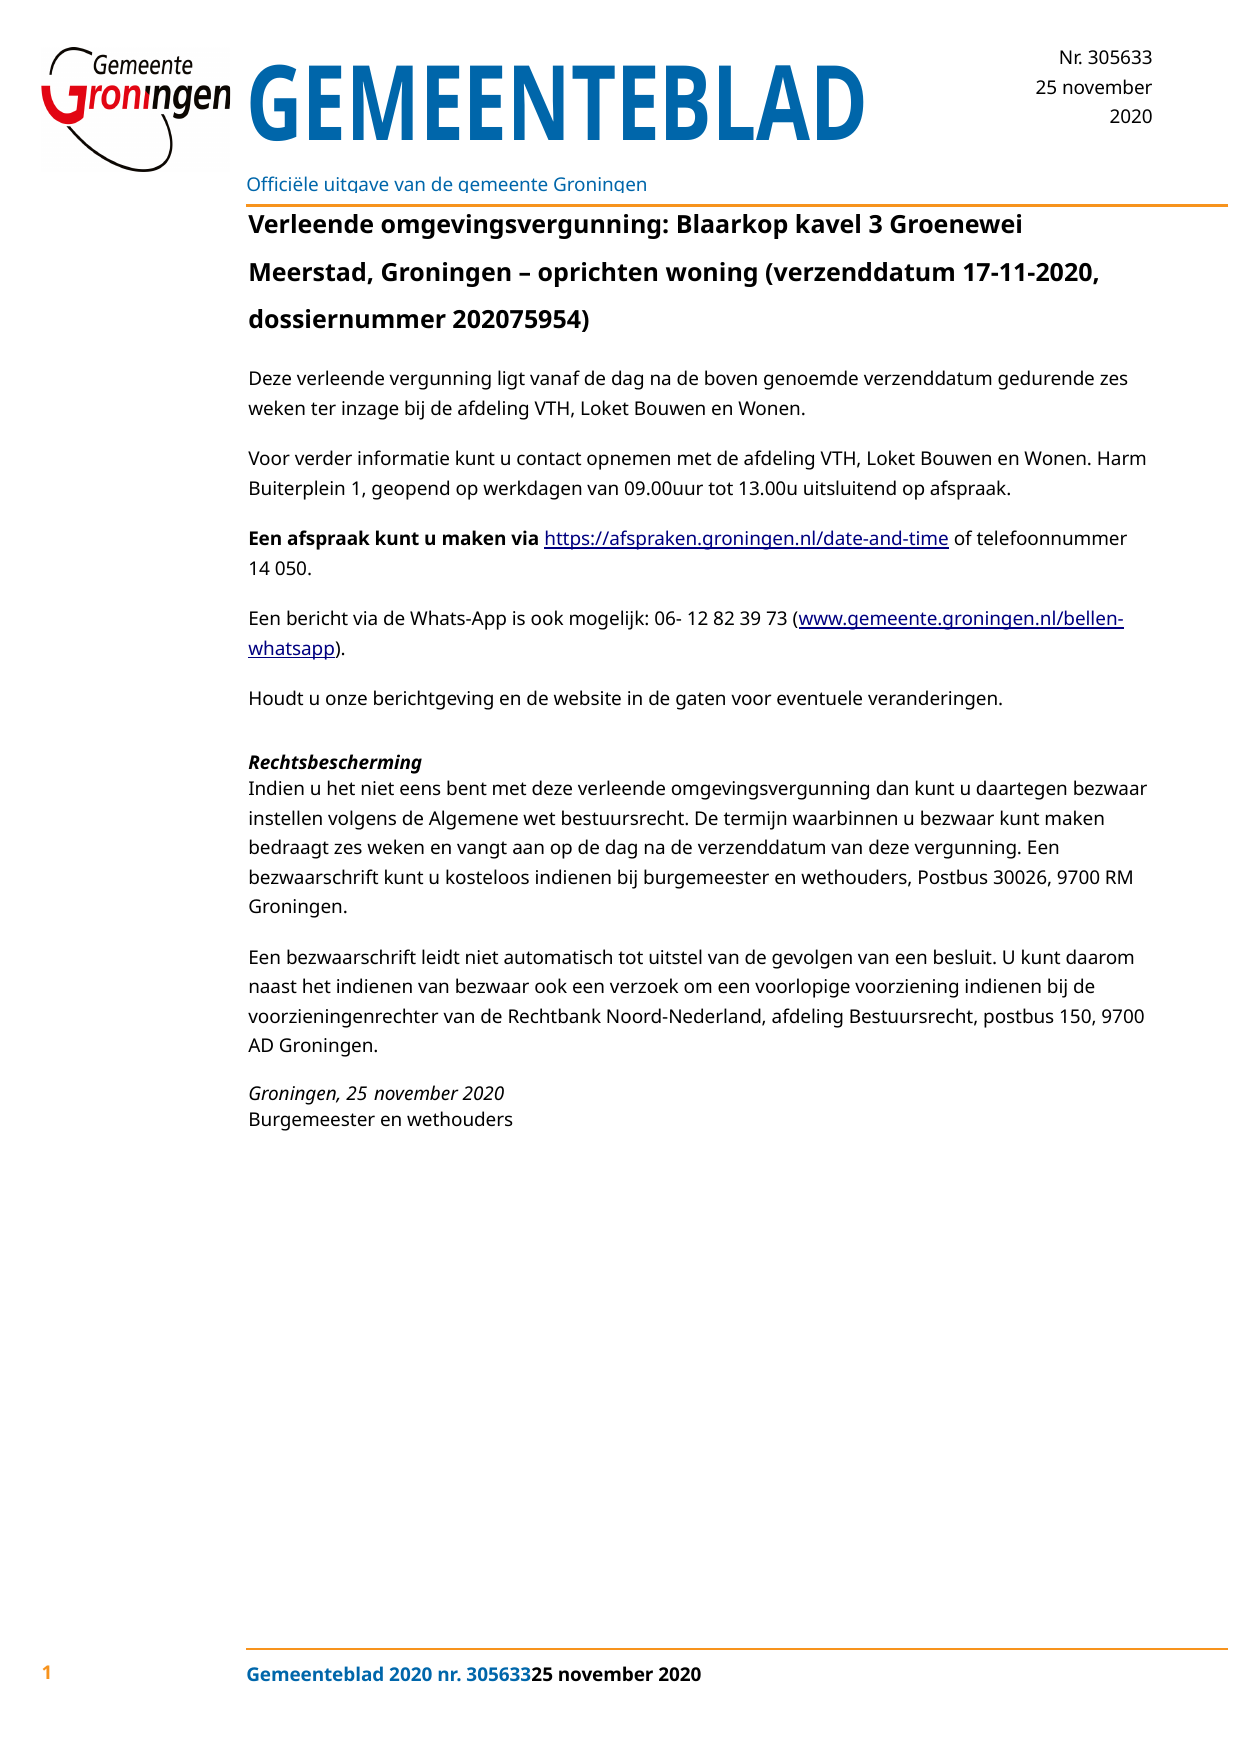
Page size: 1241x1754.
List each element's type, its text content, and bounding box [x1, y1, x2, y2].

text Houdt u onze berichtgeving en de website in de gaten voor eventuele veranderingen. [248, 686, 1152, 711]
text Groningen, 25 november 2020 [248, 1081, 1152, 1106]
picture [41, 47, 231, 172]
text Indien u het niet eens bent met deze verleende omgevingsvergunning dan kunt u daartegen bezwaar instellen volgens de Algemene wet bestuursrecht. De termijn waarbinnen u bezwaar kunt maken bedraagt zes weken en vangt aan op de dag na de verzenddatum van deze vergunning. Een bezwaarschrift kunt u kosteloos indienen bij burgemeester en wethouders, Postbus 30026, 9700 RM Groningen. [248, 775, 1152, 919]
text Rechtsbescherming [248, 749, 1152, 775]
text Burgemeester en wethouders [248, 1106, 1152, 1132]
text Voor verder informatie kunt u contact opnemen met de afdeling VTH, Loket Bouwen en Wonen. Harm Buiterplein 1, geopend op werkdagen van 09.00uur tot 13.00u uitsluitend op afspraak. [248, 446, 1152, 501]
text Een bezwaarschrift leidt niet automatisch tot uitstel van de gevolgen van een besluit. U kunt daarom naast het indienen van bezwaar ook een verzoek om een voorlopige voorziening indienen bij de voorzieningenrechter van de Rechtbank Noord-Nederland, afdeling Bestuursrecht, postbus 150, 9700 AD Groningen. [248, 944, 1152, 1058]
text Een afspraak kunt u maken via https://afspraken.groningen.nl/date-and-time of telefoonnummer 14 050. [248, 526, 1152, 581]
text Deze verleende vergunning ligt vanaf de dag na de boven genoemde verzenddatum gedurende zes weken ter inzage bij de afdeling VTH, Loket Bouwen en Wonen. [248, 366, 1152, 421]
text Verleende omgevingsvergunning: Blaarkop kavel 3 Groenewei Meerstad, Groningen – oprichten woning (verzenddatum 17-11-2020, dossiernummer 202075954) [248, 207, 1152, 336]
text Een bericht via de Whats-App is ook mogelijk: 06- 12 82 39 73 (www.gemeente.groningen.nl/bellen-whatsapp). [248, 606, 1152, 661]
